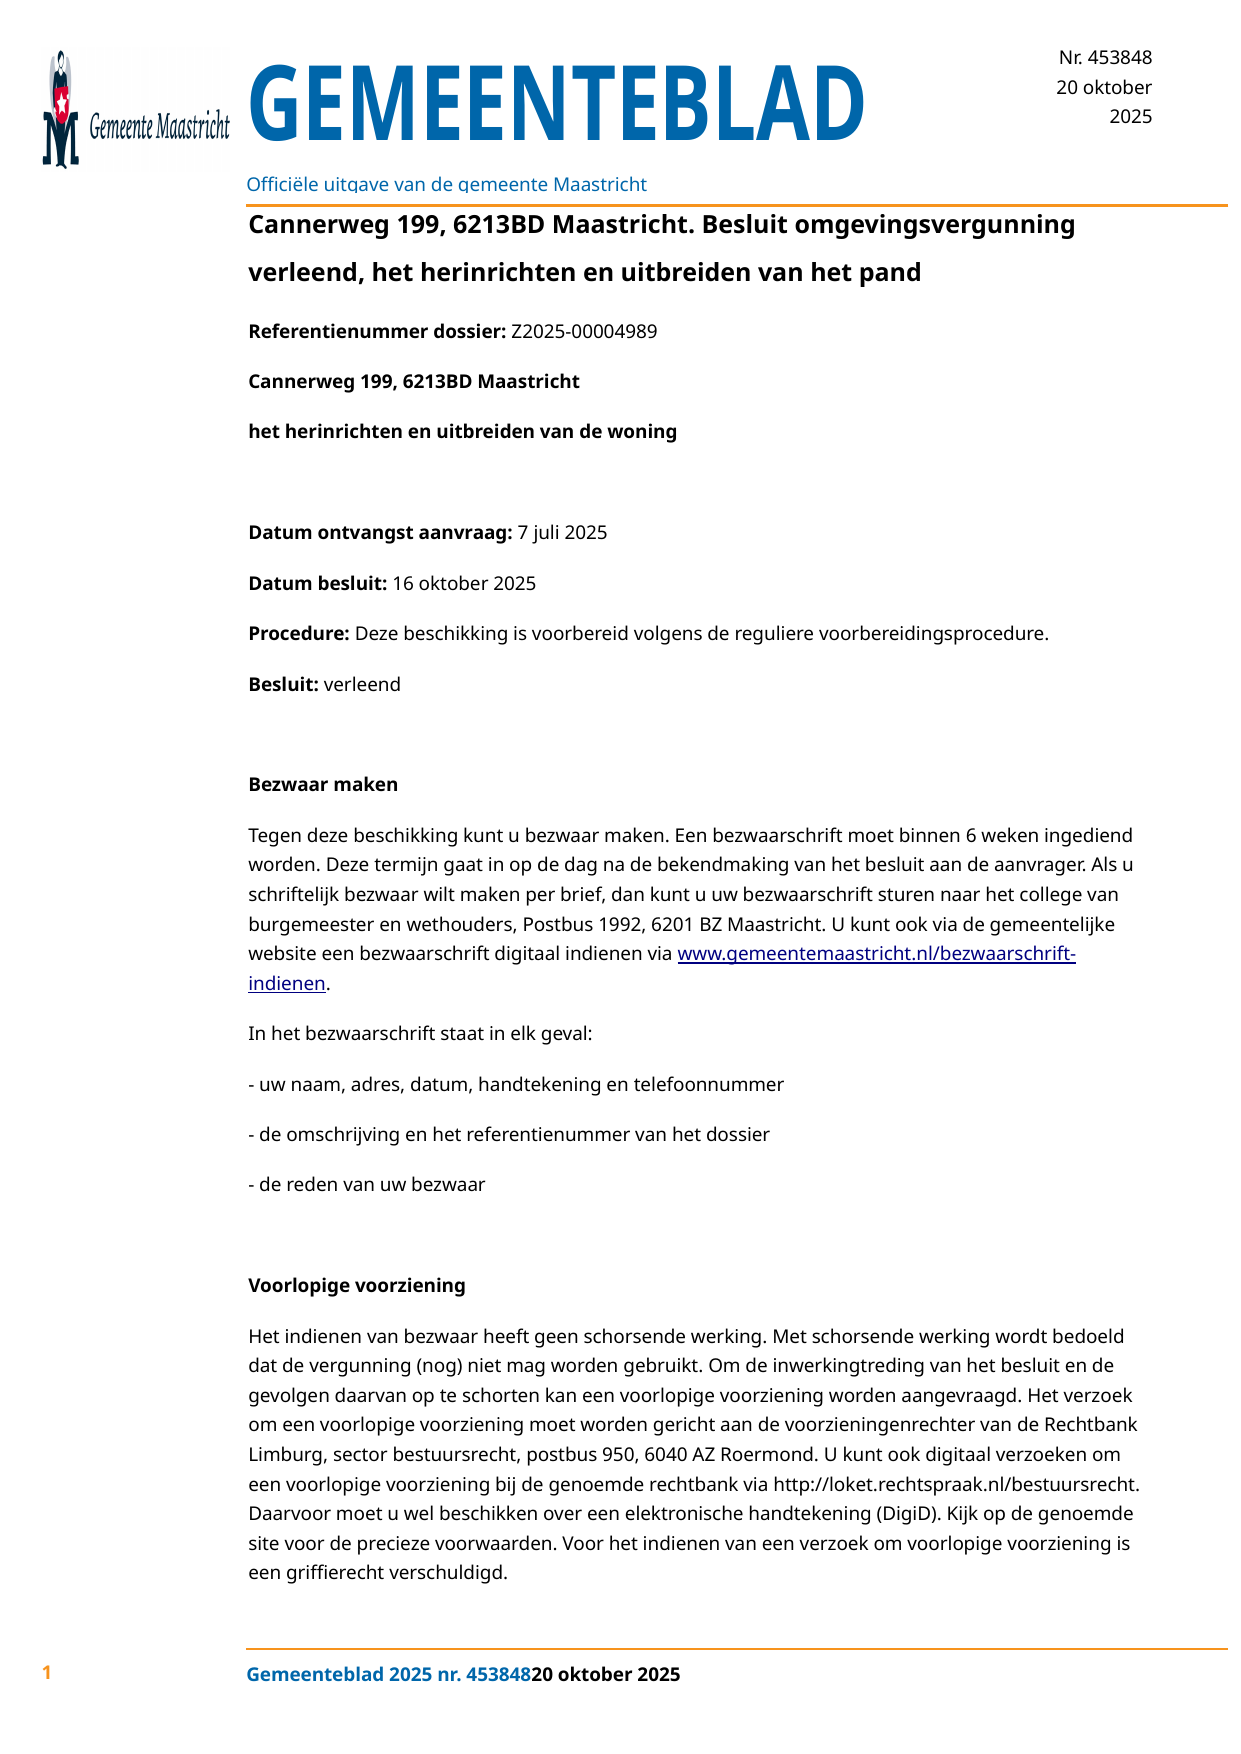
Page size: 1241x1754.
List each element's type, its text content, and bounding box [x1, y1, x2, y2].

text Datum ontvangst aanvraag: 7 juli 2025 [248, 519, 1152, 545]
picture [41, 47, 231, 172]
text In het bezwaarschrift staat in elk geval: [248, 1020, 1152, 1046]
text Cannerweg 199, 6213BD Maastricht. Besluit omgevingsvergunning verleend, het herinrichten en uitbreiden van het pand [248, 207, 1152, 288]
text Tegen deze beschikking kunt u bezwaar maken. Een bezwaarschrift moet binnen 6 weken ingediend worden. Deze termijn gaat in op de dag na de bekendmaking van het besluit aan de aanvrager. Als u schriftelijk bezwaar wilt maken per brief, dan kunt u uw bezwaarschrift sturen naar het college van burgemeester en wethouders, Postbus 1992, 6201 BZ Maastricht. U kunt ook via de gemeentelijke website een bezwaarschrift digitaal indienen via www.gemeentemaastricht.nl/bezwaarschrift-indienen. [248, 822, 1152, 996]
text - de reden van uw bezwaar [248, 1172, 1152, 1197]
text Datum besluit: 16 oktober 2025 [248, 570, 1152, 596]
text het herinrichten en uitbreiden van de woning [248, 419, 1152, 444]
text Voorlopige voorziening [248, 1272, 1152, 1298]
text Cannerweg 199, 6213BD Maastricht [248, 368, 1152, 394]
text - de omschrijving en het referentienummer van het dossier [248, 1121, 1152, 1147]
text Procedure: Deze beschikking is voorbereid volgens de reguliere voorbereidingsprocedure. [248, 620, 1152, 646]
text Referentienummer dossier: Z2025-00004989 [248, 318, 1152, 344]
text Bezwaar maken [248, 772, 1152, 797]
text Besluit: verleend [248, 671, 1152, 697]
text Het indienen van bezwaar heeft geen schorsende werking. Met schorsende werking wordt bedoeld dat de vergunning (nog) niet mag worden gebruikt. Om de inwerkingtreding van het besluit en de gevolgen daarvan op te schorten kan een voorlopige voorziening worden aangevraagd. Het verzoek om een voorlopige voorziening moet worden gericht aan de voorzieningenrechter van de Rechtbank Limburg, sector bestuursrecht, postbus 950, 6040 AZ Roermond. U kunt ook digitaal verzoeken om een voorlopige voorziening bij de genoemde rechtbank via http://loket.rechtspraak.nl/bestuursrecht. Daarvoor moet u wel beschikken over een elektronische handtekening (DigiD). Kijk op de genoemde site voor de precieze voorwaarden. Voor het indienen van een verzoek om voorlopige voorziening is een griffierecht verschuldigd. [248, 1323, 1152, 1585]
text - uw naam, adres, datum, handtekening en telefoonnummer [248, 1071, 1152, 1097]
